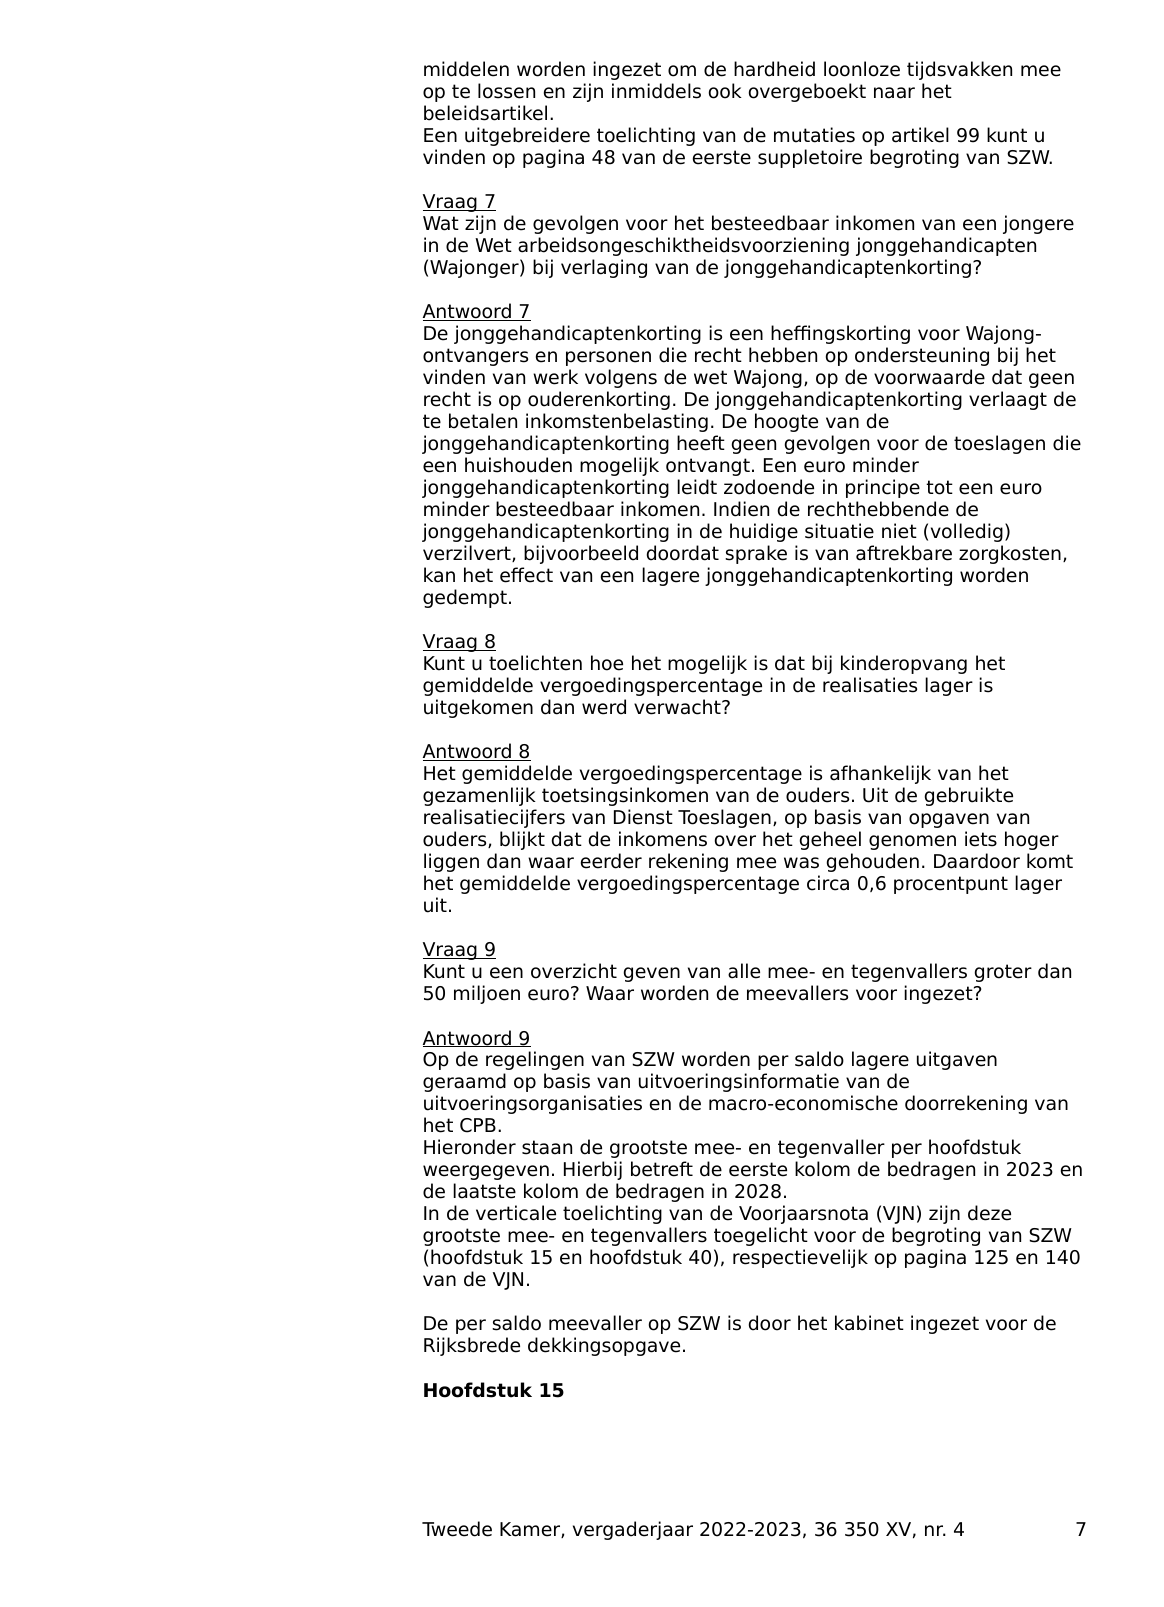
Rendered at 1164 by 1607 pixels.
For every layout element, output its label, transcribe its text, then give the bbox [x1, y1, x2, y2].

text Een uitgebreidere toelichting van de mutaties op artikel 99 kunt u vinden op pagina 48 van de eerste suppletoire begroting van SZW. [422, 125, 1087, 169]
text Antwoord 7 [422, 301, 1087, 323]
text Op de regelingen van SZW worden per saldo lagere uitgaven geraamd op basis van uitvoeringsinformatie van de uitvoeringsorganisaties en de macro-economische doorrekening van het CPB. [422, 1049, 1087, 1137]
text De per saldo meevaller op SZW is door het kabinet ingezet voor de Rijksbrede dekkingsopgave. [422, 1313, 1087, 1357]
text Hieronder staan de grootste mee- en tegenvaller per hoofdstuk weergegeven. Hierbij betreft de eerste kolom de bedragen in 2023 en de laatste kolom de bedragen in 2028. [422, 1137, 1087, 1203]
text Wat zijn de gevolgen voor het besteedbaar inkomen van een jongere in de Wet arbeidsongeschiktheidsvoorziening jonggehandicapten (Wajonger) bij verlaging van de jonggehandicaptenkorting? [422, 213, 1087, 279]
text In de verticale toelichting van de Voorjaarsnota (VJN) zijn deze grootste mee- en tegenvallers toegelicht voor de begroting van SZW (hoofdstuk 15 en hoofdstuk 40), respectievelijk op pagina 125 en 140 van de VJN. [422, 1203, 1087, 1291]
text Het gemiddelde vergoedingspercentage is afhankelijk van het gezamenlijk toetsingsinkomen van de ouders. Uit de gebruikte realisatiecijfers van Dienst Toeslagen, op basis van opgaven van ouders, blijkt dat de inkomens over het geheel genomen iets hoger liggen dan waar eerder rekening mee was gehouden. Daardoor komt het gemiddelde vergoedingspercentage circa 0,6 procentpunt lager uit. [422, 763, 1087, 917]
text Kunt u toelichten hoe het mogelijk is dat bij kinderopvang het gemiddelde vergoedingspercentage in de realisaties lager is uitgekomen dan werd verwacht? [422, 653, 1087, 719]
text Kunt u een overzicht geven van alle mee- en tegenvallers groter dan 50 miljoen euro? Waar worden de meevallers voor ingezet? [422, 961, 1087, 1005]
text middelen worden ingezet om de hardheid loonloze tijdsvakken mee op te lossen en zijn inmiddels ook overgeboekt naar het beleidsartikel. [422, 59, 1087, 125]
text Hoofdstuk 15 [422, 1379, 1087, 1401]
text Antwoord 9 [422, 1027, 1087, 1049]
text Vraag 9 [422, 939, 1087, 961]
text Vraag 8 [422, 631, 1087, 653]
text Antwoord 8 [422, 741, 1087, 763]
text De jonggehandicaptenkorting is een heffingskorting voor Wajong-ontvangers en personen die recht hebben op ondersteuning bij het vinden van werk volgens de wet Wajong, op de voorwaarde dat geen recht is op ouderenkorting. De jonggehandicaptenkorting verlaagt de te betalen inkomstenbelasting. De hoogte van de jonggehandicaptenkorting heeft geen gevolgen voor de toeslagen die een huishouden mogelijk ontvangt. Een euro minder jonggehandicaptenkorting leidt zodoende in principe tot een euro minder besteedbaar inkomen. Indien de rechthebbende de jonggehandicaptenkorting in de huidige situatie niet (volledig) verzilvert, bijvoorbeeld doordat sprake is van aftrekbare zorgkosten, kan het effect van een lagere jonggehandicaptenkorting worden gedempt. [422, 323, 1087, 609]
text Vraag 7 [422, 191, 1087, 213]
